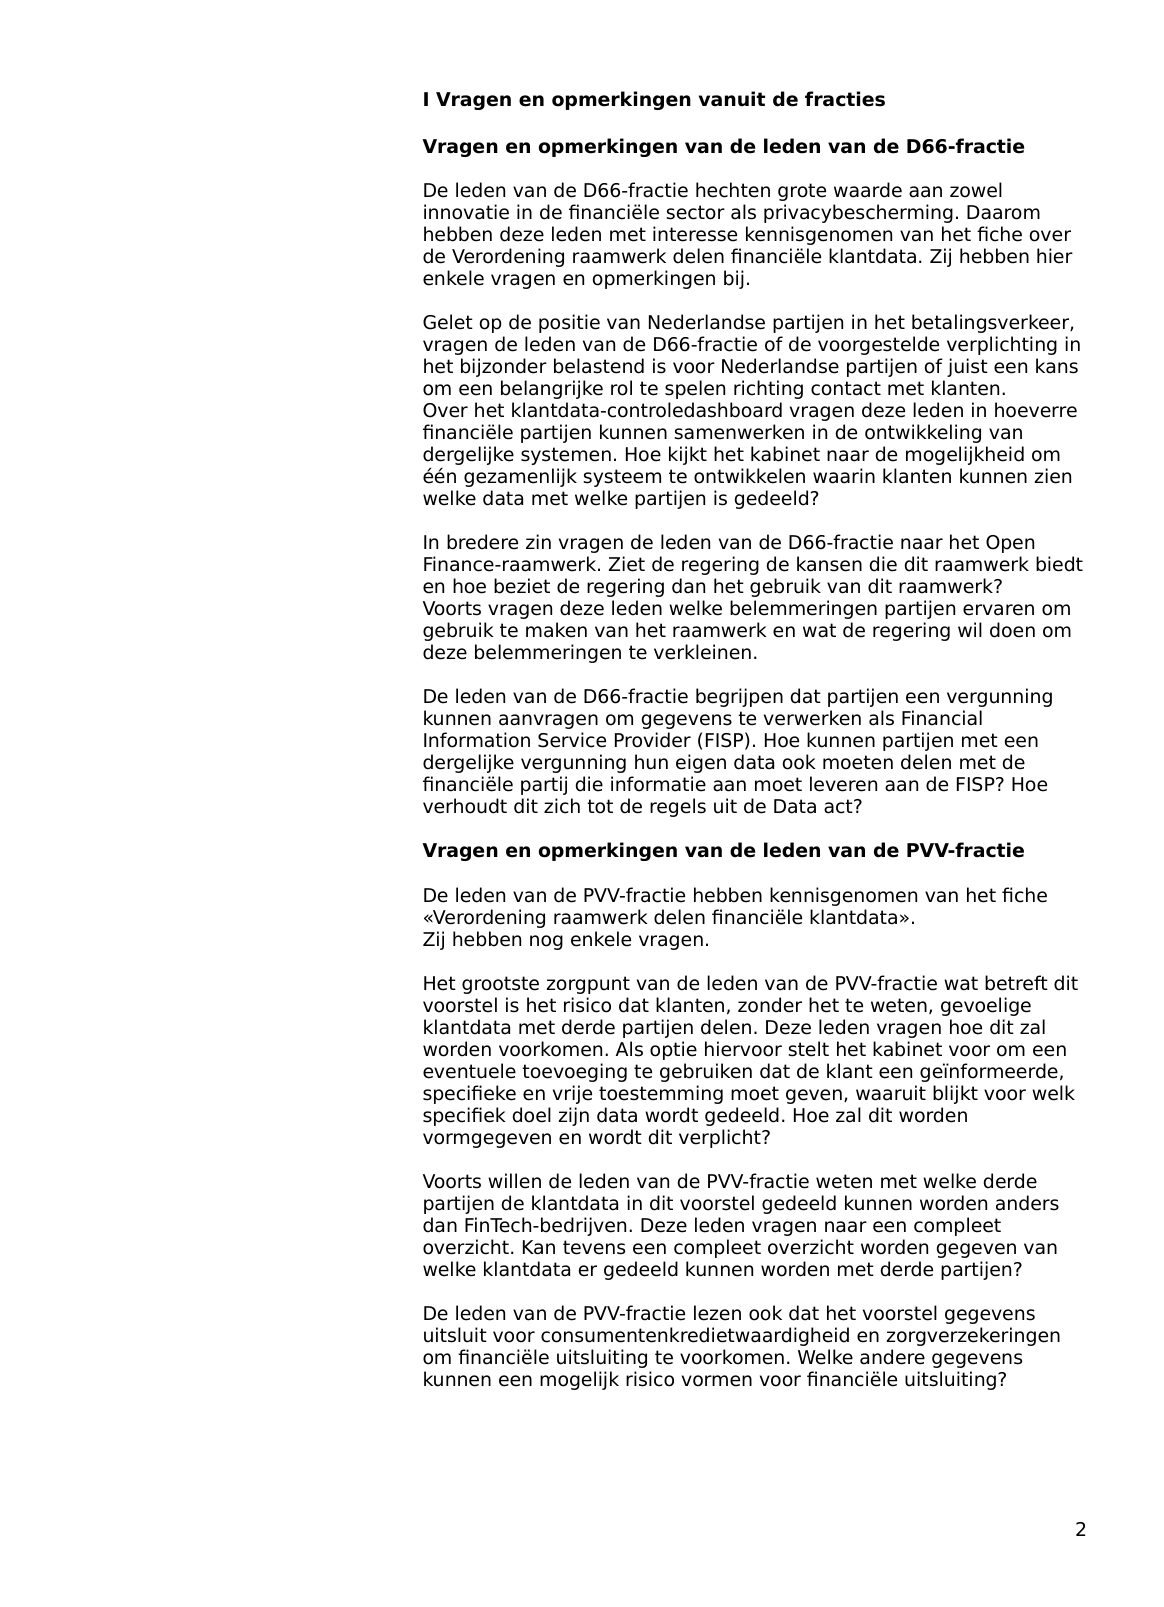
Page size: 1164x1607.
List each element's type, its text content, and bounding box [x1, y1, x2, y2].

text De leden van de D66-fractie hechten grote waarde aan zowel innovatie in de financiële sector als privacybescherming. Daarom hebben deze leden met interesse kennisgenomen van het fiche over de Verordening raamwerk delen financiële klantdata. Zij hebben hier enkele vragen en opmerkingen bij. [422, 180, 1087, 290]
subtitle Vragen en opmerkingen van de leden van de PVV-fractie [422, 840, 1087, 862]
text Over het klantdata-controledashboard vragen deze leden in hoeverre financiële partijen kunnen samenwerken in de ontwikkeling van dergelijke systemen. Hoe kijkt het kabinet naar de mogelijkheid om één gezamenlijk systeem te ontwikkelen waarin klanten kunnen zien welke data met welke partijen is gedeeld? [422, 400, 1087, 510]
subtitle I Vragen en opmerkingen vanuit de fracties [422, 89, 1087, 111]
text De leden van de PVV-fractie lezen ook dat het voorstel gegevens uitsluit voor consumentenkredietwaardigheid en zorgverzekeringen om financiële uitsluiting te voorkomen. Welke andere gegevens kunnen een mogelijk risico vormen voor financiële uitsluiting? [422, 1303, 1087, 1391]
text Gelet op de positie van Nederlandse partijen in het betalingsverkeer, vragen de leden van de D66-fractie of de voorgestelde verplichting in het bijzonder belastend is voor Nederlandse partijen of juist een kans om een belangrijke rol te spelen richting contact met klanten. [422, 312, 1087, 400]
text In bredere zin vragen de leden van de D66-fractie naar het Open Finance-raamwerk. Ziet de regering de kansen die dit raamwerk biedt en hoe beziet de regering dan het gebruik van dit raamwerk? [422, 532, 1087, 598]
text Zij hebben nog enkele vragen. [422, 928, 1087, 951]
text De leden van de PVV-fractie hebben kennisgenomen van het fiche «Verordening raamwerk delen financiële klantdata». [422, 884, 1087, 928]
text De leden van de D66-fractie begrijpen dat partijen een vergunning kunnen aanvragen om gegevens te verwerken als Financial Information Service Provider (FISP). Hoe kunnen partijen met een dergelijke vergunning hun eigen data ook moeten delen met de financiële partij die informatie aan moet leveren aan de FISP? Hoe verhoudt dit zich tot de regels uit de Data act? [422, 686, 1087, 818]
text Voorts willen de leden van de PVV-fractie weten met welke derde partijen de klantdata in dit voorstel gedeeld kunnen worden anders dan FinTech-bedrijven. Deze leden vragen naar een compleet overzicht. Kan tevens een compleet overzicht worden gegeven van welke klantdata er gedeeld kunnen worden met derde partijen? [422, 1171, 1087, 1281]
text Het grootste zorgpunt van de leden van de PVV-fractie wat betreft dit voorstel is het risico dat klanten, zonder het te weten, gevoelige klantdata met derde partijen delen. Deze leden vragen hoe dit zal worden voorkomen. Als optie hiervoor stelt het kabinet voor om een eventuele toevoeging te gebruiken dat de klant een geïnformeerde, specifieke en vrije toestemming moet geven, waaruit blijkt voor welk specifiek doel zijn data wordt gedeeld. Hoe zal dit worden vormgegeven en wordt dit verplicht? [422, 973, 1087, 1148]
subtitle Vragen en opmerkingen van de leden van de D66-fractie [422, 136, 1087, 158]
text Voorts vragen deze leden welke belemmeringen partijen ervaren om gebruik te maken van het raamwerk en wat de regering wil doen om deze belemmeringen te verkleinen. [422, 598, 1087, 664]
